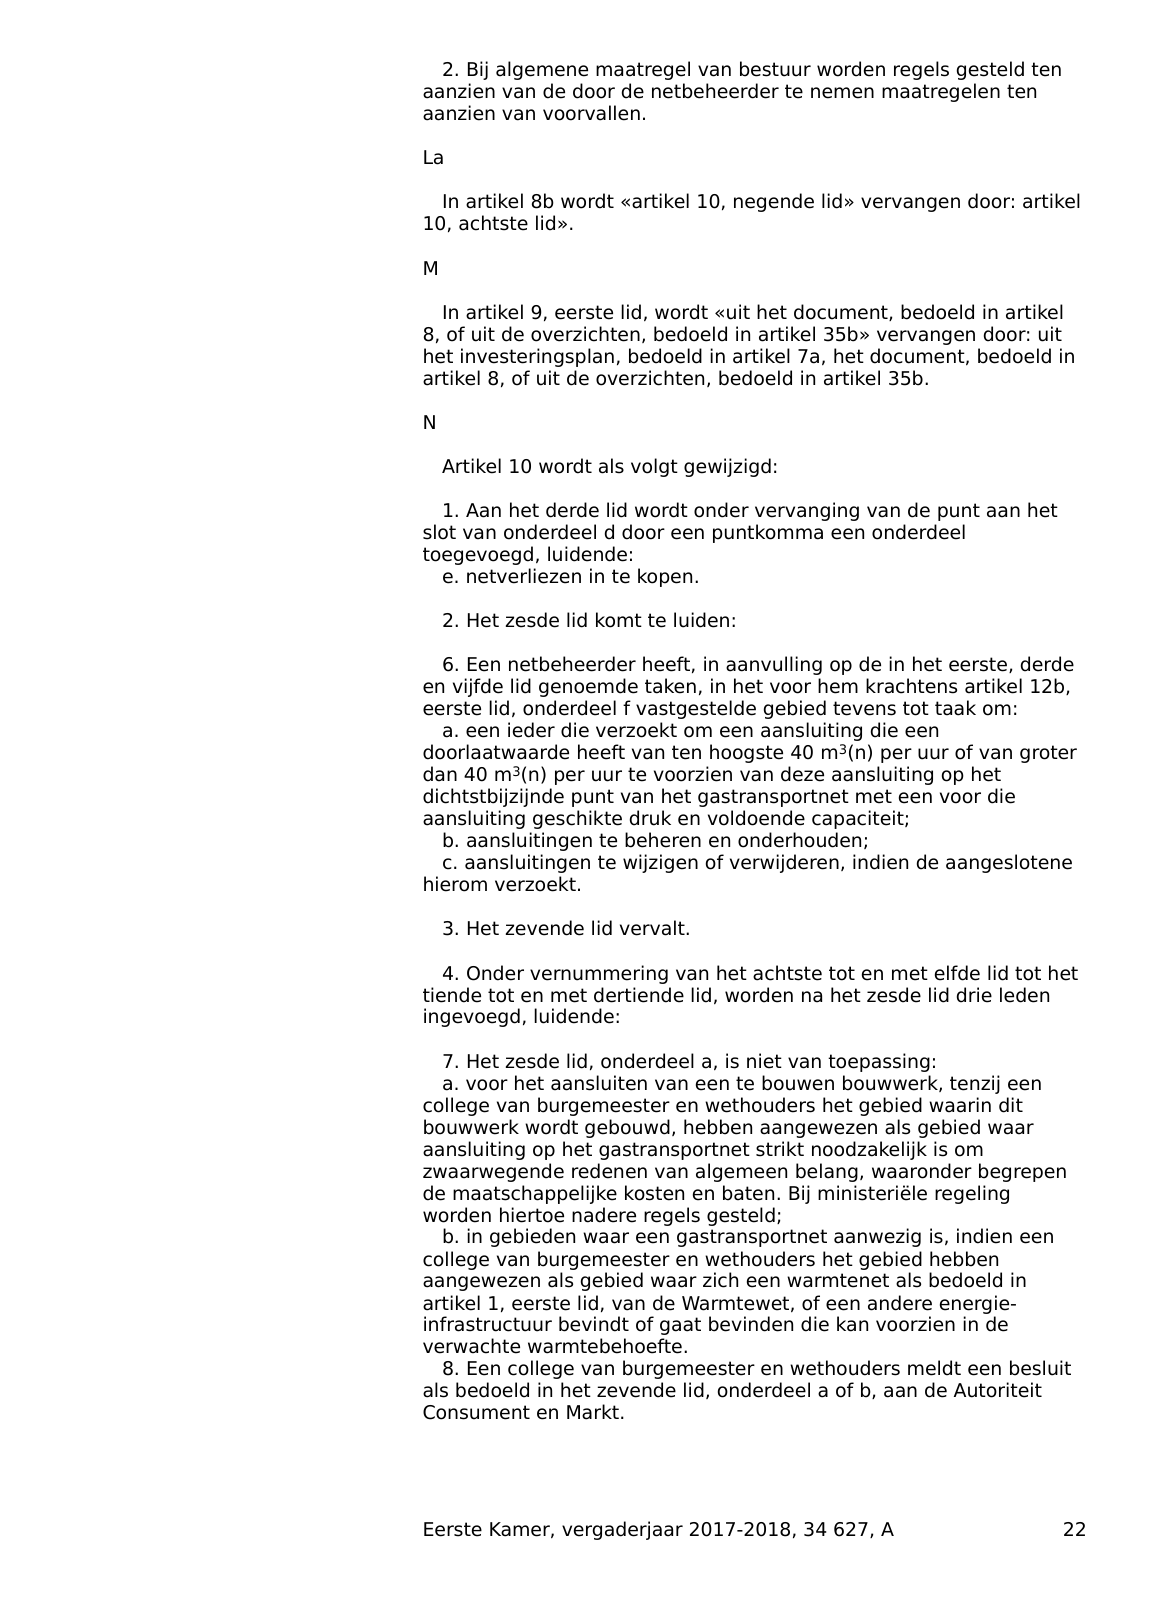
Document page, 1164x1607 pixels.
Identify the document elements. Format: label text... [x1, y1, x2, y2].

text b. aansluitingen te beheren en onderhouden; [422, 830, 1087, 852]
text c. aansluitingen te wijzigen of verwijderen, indien de aangeslotene hierom verzoekt. [422, 852, 1087, 896]
text 8. Een college van burgemeester en wethouders meldt een besluit als bedoeld in het zevende lid, onderdeel a of b, aan de Autoriteit Consument en Markt. [422, 1358, 1087, 1424]
text 1. Aan het derde lid wordt onder vervanging van de punt aan het slot van onderdeel d door een puntkomma een onderdeel toegevoegd, luidende: [422, 500, 1087, 566]
text La [422, 147, 1087, 169]
text 2. Het zesde lid komt te luiden: [422, 610, 1087, 632]
text b. in gebieden waar een gastransportnet aanwezig is, indien een college van burgemeester en wethouders het gebied hebben aangewezen als gebied waar zich een warmtenet als bedoeld in artikel 1, eerste lid, van de Warmtewet, of een andere energie-infrastructuur bevindt of gaat bevinden die kan voorzien in de verwachte warmtebehoefte. [422, 1226, 1087, 1358]
text 2. Bij algemene maatregel van bestuur worden regels gesteld ten aanzien van de door de netbeheerder te nemen maatregelen ten aanzien van voorvallen. [422, 59, 1087, 125]
text 3. Het zevende lid vervalt. [422, 918, 1087, 940]
text N [422, 412, 1087, 434]
text 6. Een netbeheerder heeft, in aanvulling op de in het eerste, derde en vijfde lid genoemde taken, in het voor hem krachtens artikel 12b, eerste lid, onderdeel f vastgestelde gebied tevens tot taak om: [422, 654, 1087, 720]
text Artikel 10 wordt als volgt gewijzigd: [422, 456, 1087, 478]
text In artikel 8b wordt «artikel 10, negende lid» vervangen door: artikel 10, achtste lid». [422, 191, 1087, 235]
text e. netverliezen in te kopen. [422, 566, 1087, 588]
text M [422, 257, 1087, 279]
text a. een ieder die verzoekt om een aansluiting die een doorlaatwaarde heeft van ten hoogste 40 m3(n) per uur of van groter dan 40 m3(n) per uur te voorzien van deze aansluiting op het dichtstbijzijnde punt van het gastransportnet met een voor die aansluiting geschikte druk en voldoende capaciteit; [422, 720, 1087, 830]
text a. voor het aansluiten van een te bouwen bouwwerk, tenzij een college van burgemeester en wethouders het gebied waarin dit bouwwerk wordt gebouwd, hebben aangewezen als gebied waar aansluiting op het gastransportnet strikt noodzakelijk is om zwaarwegende redenen van algemeen belang, waaronder begrepen de maatschappelijke kosten en baten. Bij ministeriële regeling worden hiertoe nadere regels gesteld; [422, 1073, 1087, 1226]
text 4. Onder vernummering van het achtste tot en met elfde lid tot het tiende tot en met dertiende lid, worden na het zesde lid drie leden ingevoegd, luidende: [422, 962, 1087, 1028]
text 7. Het zesde lid, onderdeel a, is niet van toepassing: [422, 1051, 1087, 1073]
text In artikel 9, eerste lid, wordt «uit het document, bedoeld in artikel 8, of uit de overzichten, bedoeld in artikel 35b» vervangen door: uit het investeringsplan, bedoeld in artikel 7a, het document, bedoeld in artikel 8, of uit de overzichten, bedoeld in artikel 35b. [422, 302, 1087, 389]
